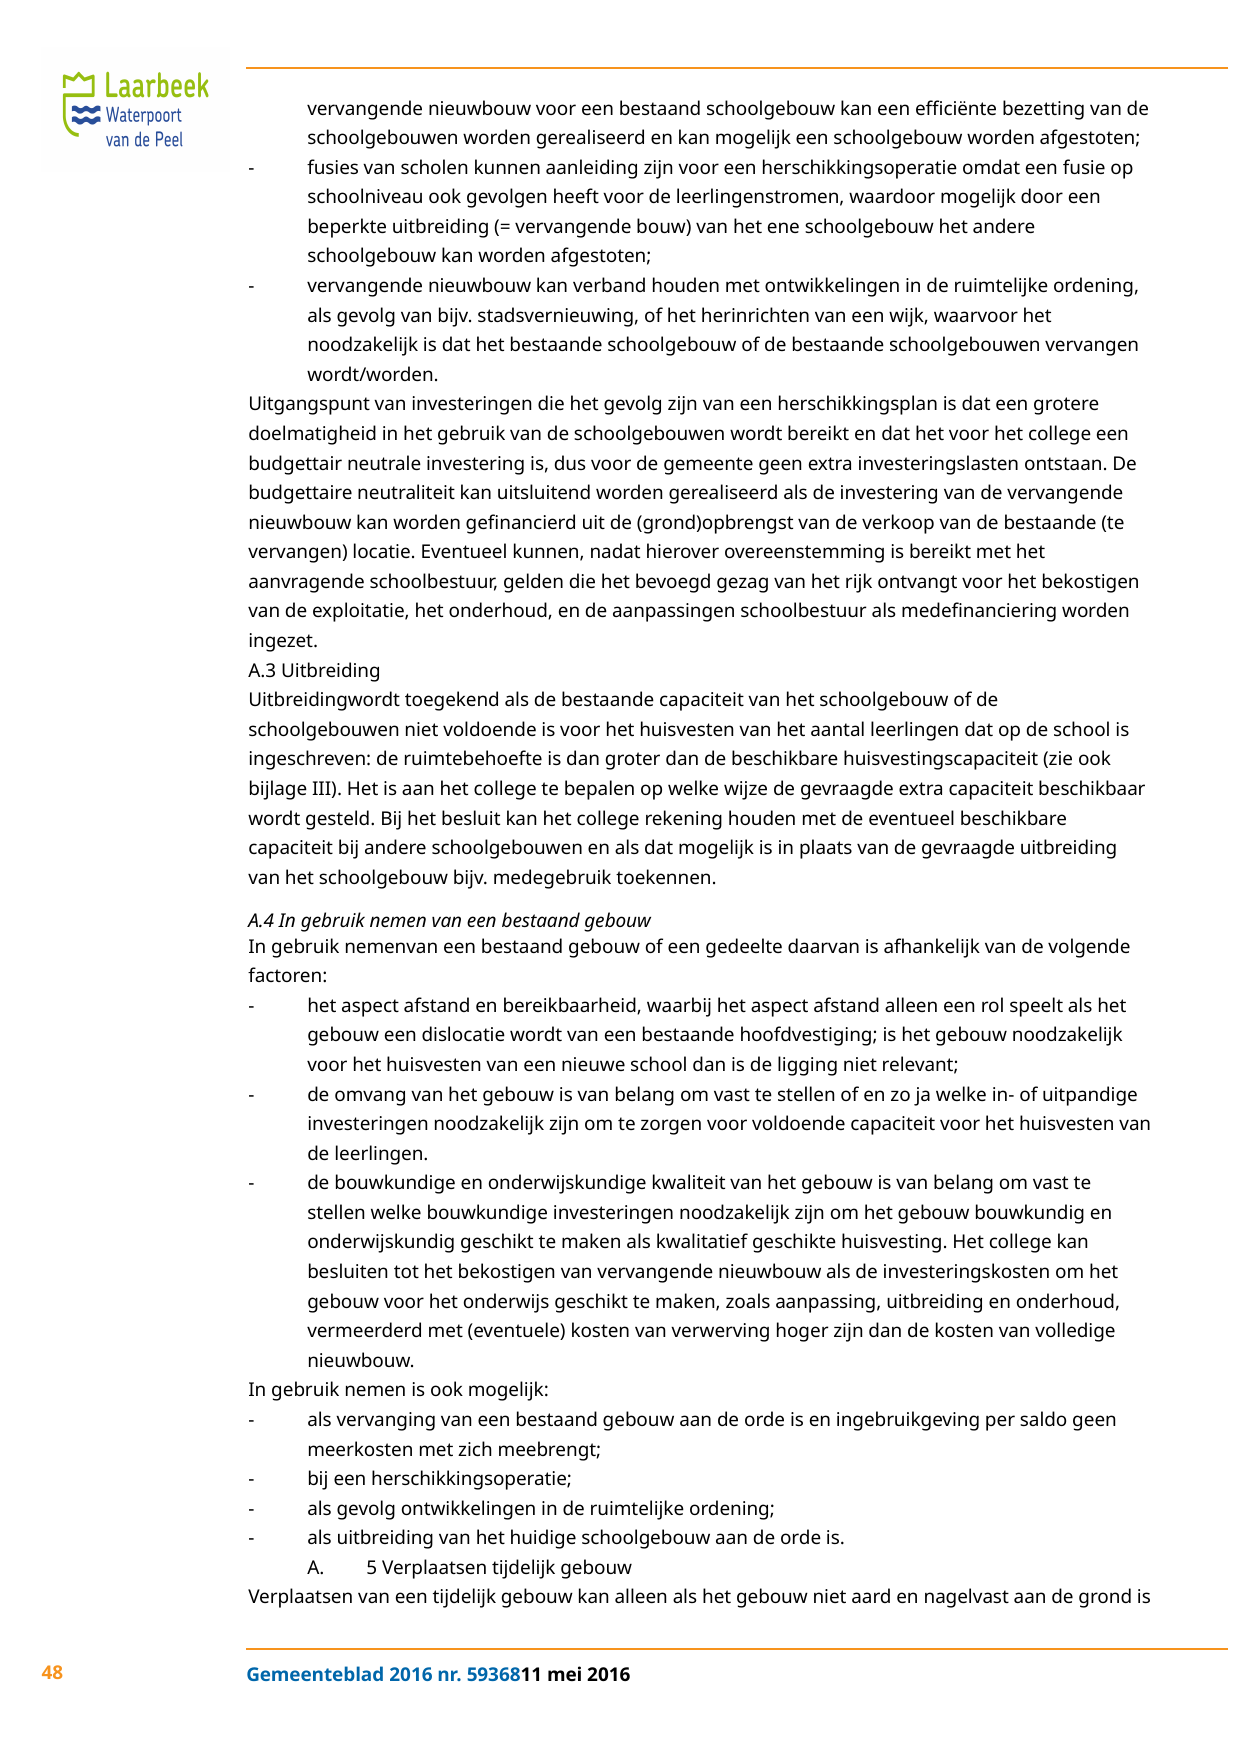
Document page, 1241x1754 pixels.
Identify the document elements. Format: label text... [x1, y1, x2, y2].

text Verplaatsen van een tijdelijk gebouw kan alleen als het gebouw niet aard en nagelvast aan de grond is [248, 1584, 1152, 1609]
list het aspect afstand en bereikbaarheid, waarbij het aspect afstand alleen een rol speelt als het gebouw een dislocatie wordt van een bestaande hoofdvestiging; is het gebouw noodzakelijk voor het huisvesten van een nieuwe school dan is de ligging niet relevant; [248, 992, 1152, 1077]
text Uitbreidingwordt toegekend als de bestaande capaciteit van het schoolgebouw of de schoolgebouwen niet voldoende is voor het huisvesten van het aantal leerlingen dat op de school is ingeschreven: de ruimtebehoefte is dan groter dan de beschikbare huisvestingscapaciteit (zie ook bijlage III). Het is aan het college te bepalen op welke wijze de gevraagde extra capaciteit beschikbaar wordt gesteld. Bij het besluit kan het college rekening houden met de eventueel beschikbare capaciteit bij andere schoolgebouwen en als dat mogelijk is in plaats van de gevraagde uitbreiding van het schoolgebouw bijv. medegebruik toekennen. [248, 686, 1152, 890]
picture [41, 47, 231, 172]
text A.4 In gebruik nemen van een bestaand gebouw [248, 907, 1152, 933]
list fusies van scholen kunnen aanleiding zijn voor een herschikkingsoperatie omdat een fusie op schoolniveau ook gevolgen heeft voor de leerlingenstromen, waardoor mogelijk door een beperkte uitbreiding (= vervangende bouw) van het ene schoolgebouw het andere schoolgebouw kan worden afgestoten; [248, 154, 1152, 268]
list als vervanging van een bestaand gebouw aan de orde is en ingebruikgeving per saldo geen meerkosten met zich meebrengt; [248, 1406, 1152, 1461]
list bij een herschikkingsoperatie; [248, 1465, 1152, 1491]
list vervangende nieuwbouw kan verband houden met ontwikkelingen in de ruimtelijke ordening, als gevolg van bijv. stadsvernieuwing, of het herinrichten van een wijk, waarvoor het noodzakelijk is dat het bestaande schoolgebouw of de bestaande schoolgebouwen vervangen wordt/worden. [248, 272, 1152, 387]
list als uitbreiding van het huidige schoolgebouw aan de orde is. [248, 1524, 1152, 1550]
text A.3 Uitbreiding [248, 657, 1152, 683]
text Uitgangspunt van investeringen die het gevolg zijn van een herschikkingsplan is dat een grotere doelmatigheid in het gebruik van de schoolgebouwen wordt bereikt en dat het voor het college een budgettair neutrale investering is, dus voor de gemeente geen extra investeringslasten ontstaan. De budgettaire neutraliteit kan uitsluitend worden gerealiseerd als de investering van de vervangende nieuwbouw kan worden gefinancierd uit de (grond)opbrengst van de verkoop van de bestaande (te vervangen) locatie. Eventueel kunnen, nadat hierover overeenstemming is bereikt met het aanvragende schoolbestuur, gelden die het bevoegd gezag van het rijk ontvangt voor het bekostigen van de exploitatie, het onderhoud, en de aanpassingen schoolbestuur als medefinanciering worden ingezet. [248, 391, 1152, 653]
list vervangende nieuwbouw voor een bestaand schoolgebouw kan een efficiënte bezetting van de schoolgebouwen worden gerealiseerd en kan mogelijk een schoolgebouw worden afgestoten; [248, 95, 1152, 150]
list 5 Verplaatsen tijdelijk gebouw [307, 1554, 1152, 1580]
list de bouwkundige en onderwijskundige kwaliteit van het gebouw is van belang om vast te stellen welke bouwkundige investeringen noodzakelijk zijn om het gebouw bouwkundig en onderwijskundig geschikt te maken als kwalitatief geschikte huisvesting. Het college kan besluiten tot het bekostigen van vervangende nieuwbouw als de investeringskosten om het gebouw voor het onderwijs geschikt te maken, zoals aanpassing, uitbreiding en onderhoud, vermeerderd met (eventuele) kosten van verwerving hoger zijn dan de kosten van volledige nieuwbouw. [248, 1169, 1152, 1373]
list als gevolg ontwikkelingen in de ruimtelijke ordening; [248, 1495, 1152, 1521]
text In gebruik nemenvan een bestaand gebouw of een gedeelte daarvan is afhankelijk van de volgende factoren: [248, 933, 1152, 988]
text In gebruik nemen is ook mogelijk: [248, 1377, 1152, 1402]
list de omvang van het gebouw is van belang om vast te stellen of en zo ja welke in- of uitpandige investeringen noodzakelijk zijn om te zorgen voor voldoende capaciteit voor het huisvesten van de leerlingen. [248, 1081, 1152, 1166]
